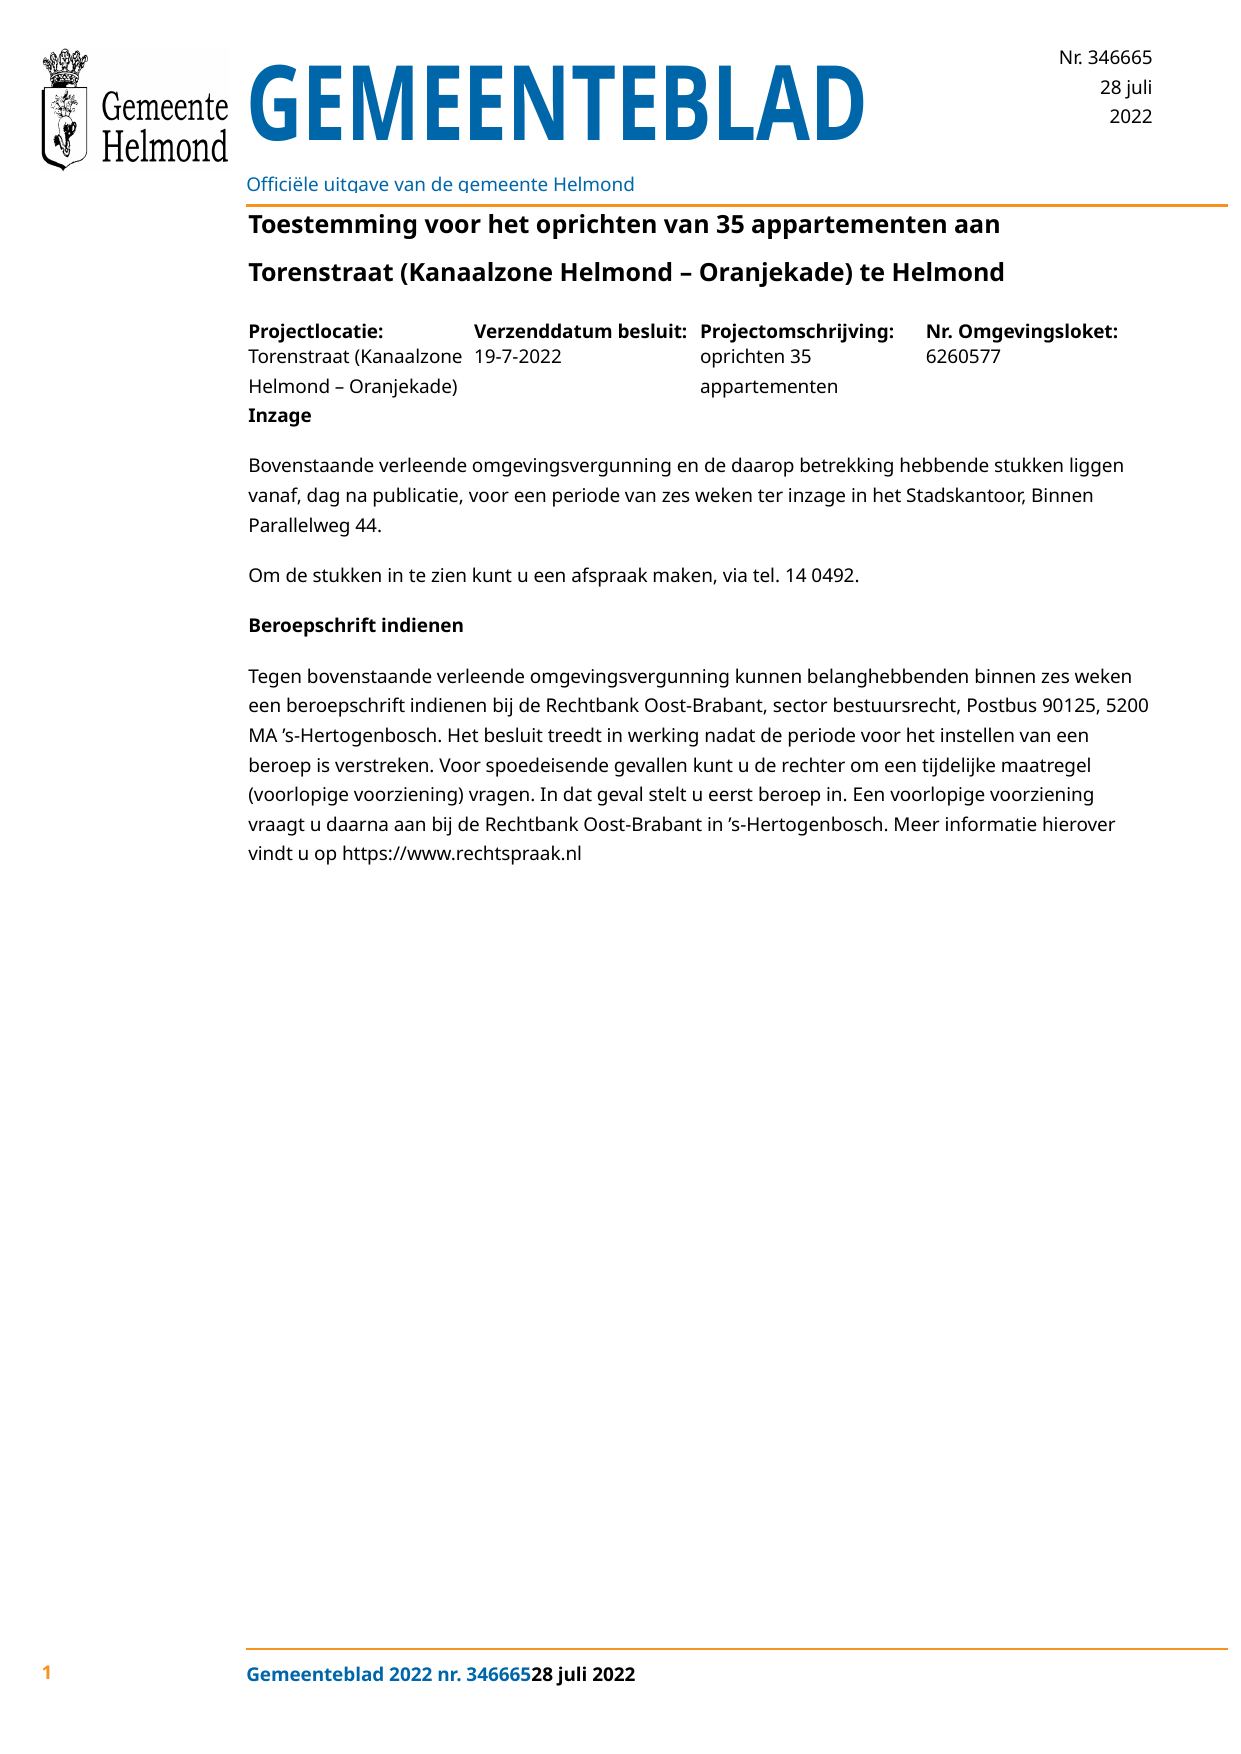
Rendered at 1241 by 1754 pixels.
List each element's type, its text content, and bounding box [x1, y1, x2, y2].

text Toestemming voor het oprichten van 35 appartementen aan Torenstraat (Kanaalzone Helmond – Oranjekade) te Helmond [248, 207, 1152, 288]
table_cell 19-7-2022 [474, 344, 700, 399]
table_header Projectomschrijving: [700, 318, 926, 344]
table_header Projectlocatie: [248, 318, 474, 344]
picture [41, 47, 231, 172]
table_cell Torenstraat (Kanaalzone Helmond – Oranjekade) [248, 344, 474, 399]
table_cell 6260577 [926, 344, 1152, 399]
text Bovenstaande verleende omgevingsvergunning en de daarop betrekking hebbende stukken liggen vanaf, dag na publicatie, voor een periode van zes weken ter inzage in het Stadskantoor, Binnen Parallelweg 44. [248, 453, 1152, 538]
table_header Verzenddatum besluit: [474, 318, 700, 344]
text Beroepschrift indienen [248, 613, 1152, 638]
text Tegen bovenstaande verleende omgevingsvergunning kunnen belanghebbenden binnen zes weken een beroepschrift indienen bij de Rechtbank Oost-Brabant, sector bestuursrecht, Postbus 90125, 5200 MA ’s-Hertogenbosch. Het besluit treedt in werking nadat de periode voor het instellen van een beroep is verstreken. Voor spoedeisende gevallen kunt u de rechter om een tijdelijke maatregel (voorlopige voorziening) vragen. In dat geval stelt u eerst beroep in. Een voorlopige voorziening vraagt u daarna aan bij de Rechtbank Oost-Brabant in ’s-Hertogenbosch. Meer informatie hierover vindt u op https://www.rechtspraak.nl [248, 663, 1152, 866]
table_cell oprichten 35 appartementen [700, 344, 926, 399]
text Inzage [248, 402, 1152, 428]
table_header Nr. Omgevingsloket: [926, 318, 1152, 344]
text Om de stukken in te zien kunt u een afspraak maken, via tel. 14 0492. [248, 562, 1152, 588]
